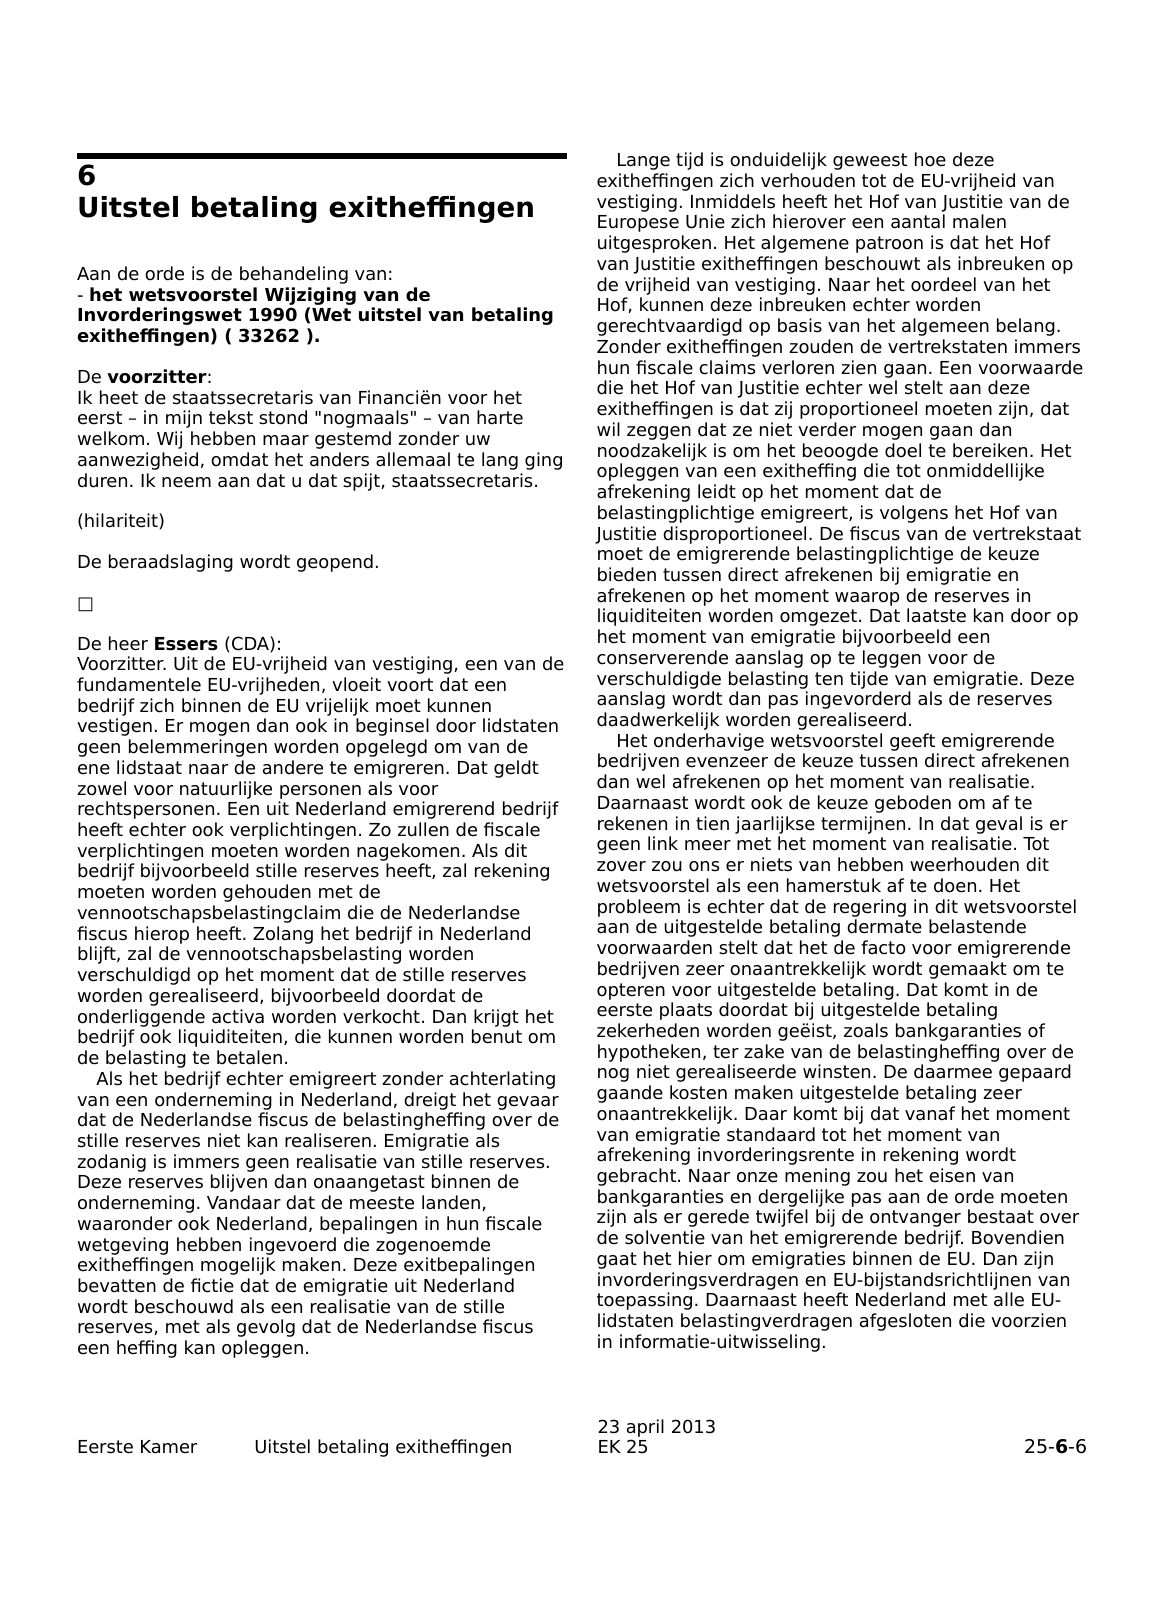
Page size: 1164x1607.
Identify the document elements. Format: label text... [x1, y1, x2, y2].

text De heer Essers (CDA): [77, 633, 567, 654]
text Aan de orde is de behandeling van: [77, 264, 567, 284]
text Het onderhavige wetsvoorstel geeft emigrerende bedrijven evenzeer de keuze tussen direct afrekenen dan wel afrekenen op het moment van realisatie. Daarnaast wordt ook de keuze geboden om af te rekenen in tien jaarlijkse termijnen. In dat geval is er geen link meer met het moment van realisatie. Tot zover zou ons er niets van hebben weerhouden dit wetsvoorstel als een hamerstuk af te doen. Het probleem is echter dat de regering in dit wetsvoorstel aan de uitgestelde betaling dermate belastende voorwaarden stelt dat het de facto voor emigrerende bedrijven zeer onaantrekkelijk wordt gemaakt om te opteren voor uitgestelde betaling. Dat komt in de eerste plaats doordat bij uitgestelde betaling zekerheden worden geëist, zoals bankgaranties of hypotheken, ter zake van de belastingheffing over de nog niet gerealiseerde winsten. De daarmee gepaard gaande kosten maken uitgestelde betaling zeer onaantrekkelijk. Daar komt bij dat vanaf het moment van emigratie standaard tot het moment van afrekening invorderingsrente in rekening wordt gebracht. Naar onze mening zou het eisen van bankgaranties en dergelijke pas aan de orde moeten zijn als er gerede twijfel bij de ontvanger bestaat over de solventie van het emigrerende bedrijf. Bovendien gaat het hier om emigraties binnen de EU. Dan zijn invorderingsverdragen en EU-bijstandsrichtlijnen van toepassing. Daarnaast heeft Nederland met alle EU-lidstaten belastingverdragen afgesloten die voorzien in informatie-uitwisseling. [596, 731, 1087, 1352]
text Ik heet de staatssecretaris van Financiën voor het eerst – in mijn tekst stond "nogmaals" – van harte welkom. Wij hebben maar gestemd zonder uw aanwezigheid, omdat het anders allemaal te lang ging duren. Ik neem aan dat u dat spijt, staatssecretaris. [77, 387, 567, 491]
text Voorzitter. Uit de EU-vrijheid van vestiging, een van de fundamentele EU-vrijheden, vloeit voort dat een bedrijf zich binnen de EU vrijelijk moet kunnen vestigen. Er mogen dan ook in beginsel door lidstaten geen belemmeringen worden opgelegd om van de ene lidstaat naar de andere te emigreren. Dat geldt zowel voor natuurlijke personen als voor rechtspersonen. Een uit Nederland emigrerend bedrijf heeft echter ook verplichtingen. Zo zullen de fiscale verplichtingen moeten worden nagekomen. Als dit bedrijf bijvoorbeeld stille reserves heeft, zal rekening moeten worden gehouden met de vennootschapsbelastingclaim die de Nederlandse fiscus hierop heeft. Zolang het bedrijf in Nederland blijft, zal de vennootschapsbelasting worden verschuldigd op het moment dat de stille reserves worden gerealiseerd, bijvoorbeeld doordat de onderliggende activa worden verkocht. Dan krijgt het bedrijf ook liquiditeiten, die kunnen worden benut om de belasting te betalen. [77, 654, 567, 1069]
text De beraadslaging wordt geopend. [77, 552, 567, 573]
text De voorzitter: [77, 367, 567, 387]
text □ [77, 593, 567, 613]
text (hilariteit) [77, 511, 567, 532]
text Als het bedrijf echter emigreert zonder achterlating van een onderneming in Nederland, dreigt het gevaar dat de Nederlandse fiscus de belastingheffing over de stille reserves niet kan realiseren. Emigratie als zodanig is immers geen realisatie van stille reserves. Deze reserves blijven dan onaangetast binnen de onderneming. Vandaar dat de meeste landen, waaronder ook Nederland, bepalingen in hun fiscale wetgeving hebben ingevoerd die zogenoemde exitheffingen mogelijk maken. Deze exitbepalingen bevatten de fictie dat de emigratie uit Nederland wordt beschouwd als een realisatie van de stille reserves, met als gevolg dat de Nederlandse fiscus een heffing kan opleggen. [77, 1069, 567, 1359]
title 6 Uitstel betaling exitheffingen [77, 159, 567, 224]
text - het wetsvoorstel Wijziging van de Invorderingswet 1990 (Wet uitstel van betaling exitheffingen) ( 33262 ). [77, 284, 567, 347]
text Lange tijd is onduidelijk geweest hoe deze exitheffingen zich verhouden tot de EU-vrijheid van vestiging. Inmiddels heeft het Hof van Justitie van de Europese Unie zich hierover een aantal malen uitgesproken. Het algemene patroon is dat het Hof van Justitie exitheffingen beschouwt als inbreuken op de vrijheid van vestiging. Naar het oordeel van het Hof, kunnen deze inbreuken echter worden gerechtvaardigd op basis van het algemeen belang. Zonder exitheffingen zouden de vertrekstaten immers hun fiscale claims verloren zien gaan. Een voorwaarde die het Hof van Justitie echter wel stelt aan deze exitheffingen is dat zij proportioneel moeten zijn, dat wil zeggen dat ze niet verder mogen gaan dan noodzakelijk is om het beoogde doel te bereiken. Het opleggen van een exitheffing die tot onmiddellijke afrekening leidt op het moment dat de belastingplichtige emigreert, is volgens het Hof van Justitie disproportioneel. De fiscus van de vertrekstaat moet de emigrerende belastingplichtige de keuze bieden tussen direct afrekenen bij emigratie en afrekenen op het moment waarop de reserves in liquiditeiten worden omgezet. Dat laatste kan door op het moment van emigratie bijvoorbeeld een conserverende aanslag op te leggen voor de verschuldigde belasting ten tijde van emigratie. Deze aanslag wordt dan pas ingevorderd als de reserves daadwerkelijk worden gerealiseerd. [596, 150, 1087, 731]
